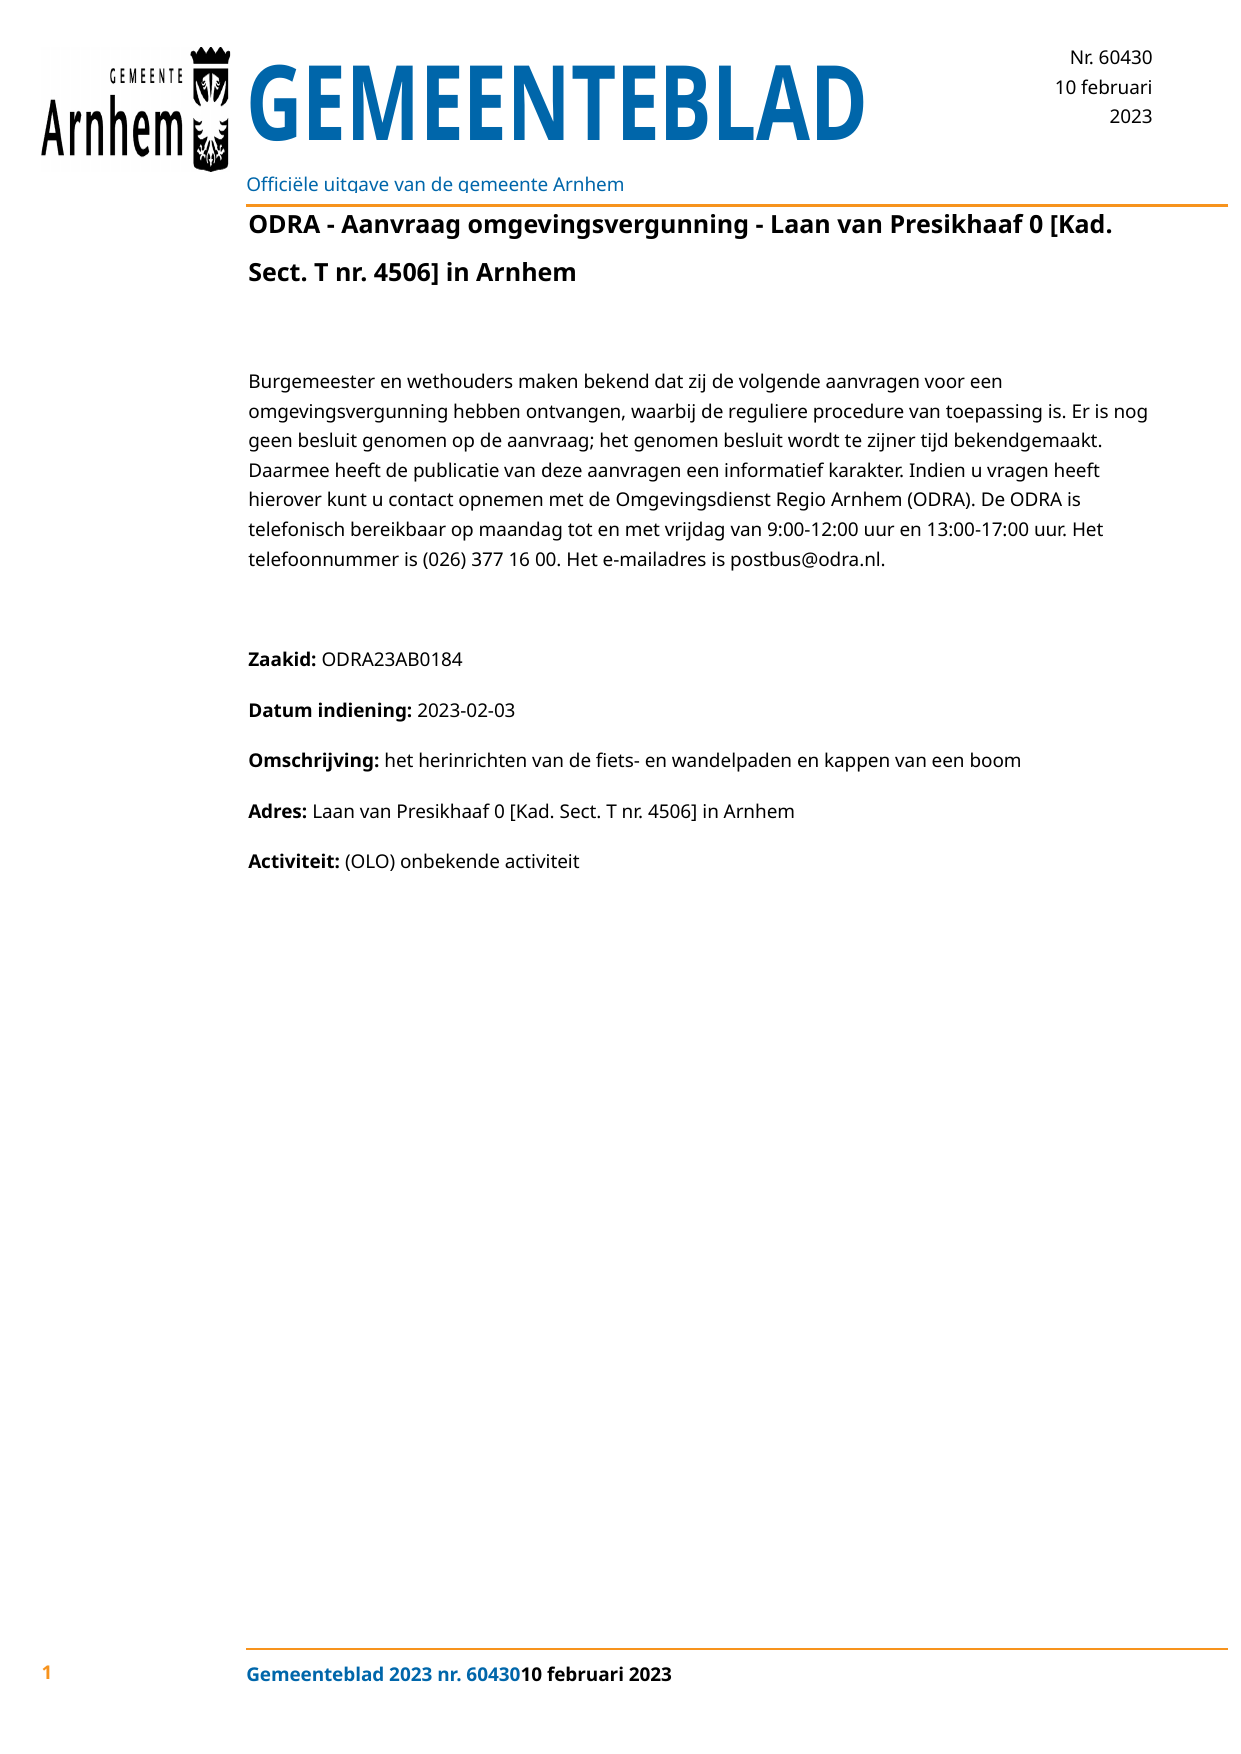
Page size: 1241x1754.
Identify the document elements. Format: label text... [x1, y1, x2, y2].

text Burgemeester en wethouders maken bekend dat zij de volgende aanvragen voor een omgevingsvergunning hebben ontvangen, waarbij de reguliere procedure van toepassing is. Er is nog geen besluit genomen op de aanvraag; het genomen besluit wordt te zijner tijd bekendgemaakt. Daarmee heeft de publicatie van deze aanvragen een informatief karakter. Indien u vragen heeft hierover kunt u contact opnemen met de Omgevingsdienst Regio Arnhem (ODRA). De ODRA is telefonisch bereikbaar op maandag tot en met vrijdag van 9:00-12:00 uur en 13:00-17:00 uur. Het telefoonnummer is (026) 377 16 00. Het e-mailadres is postbus@odra.nl. [248, 368, 1152, 572]
text Omschrijving: het herinrichten van de fiets- en wandelpaden en kappen van een boom [248, 747, 1152, 773]
text Datum indiening: 2023-02-03 [248, 697, 1152, 723]
text ODRA - Aanvraag omgevingsvergunning - Laan van Presikhaaf 0 [Kad. Sect. T nr. 4506] in Arnhem [248, 207, 1152, 288]
text Activiteit: (OLO) onbekende activiteit [248, 848, 1152, 874]
text Zaakid: ODRA23AB0184 [248, 647, 1152, 672]
picture [41, 47, 231, 172]
text Adres: Laan van Presikhaaf 0 [Kad. Sect. T nr. 4506] in Arnhem [248, 798, 1152, 824]
